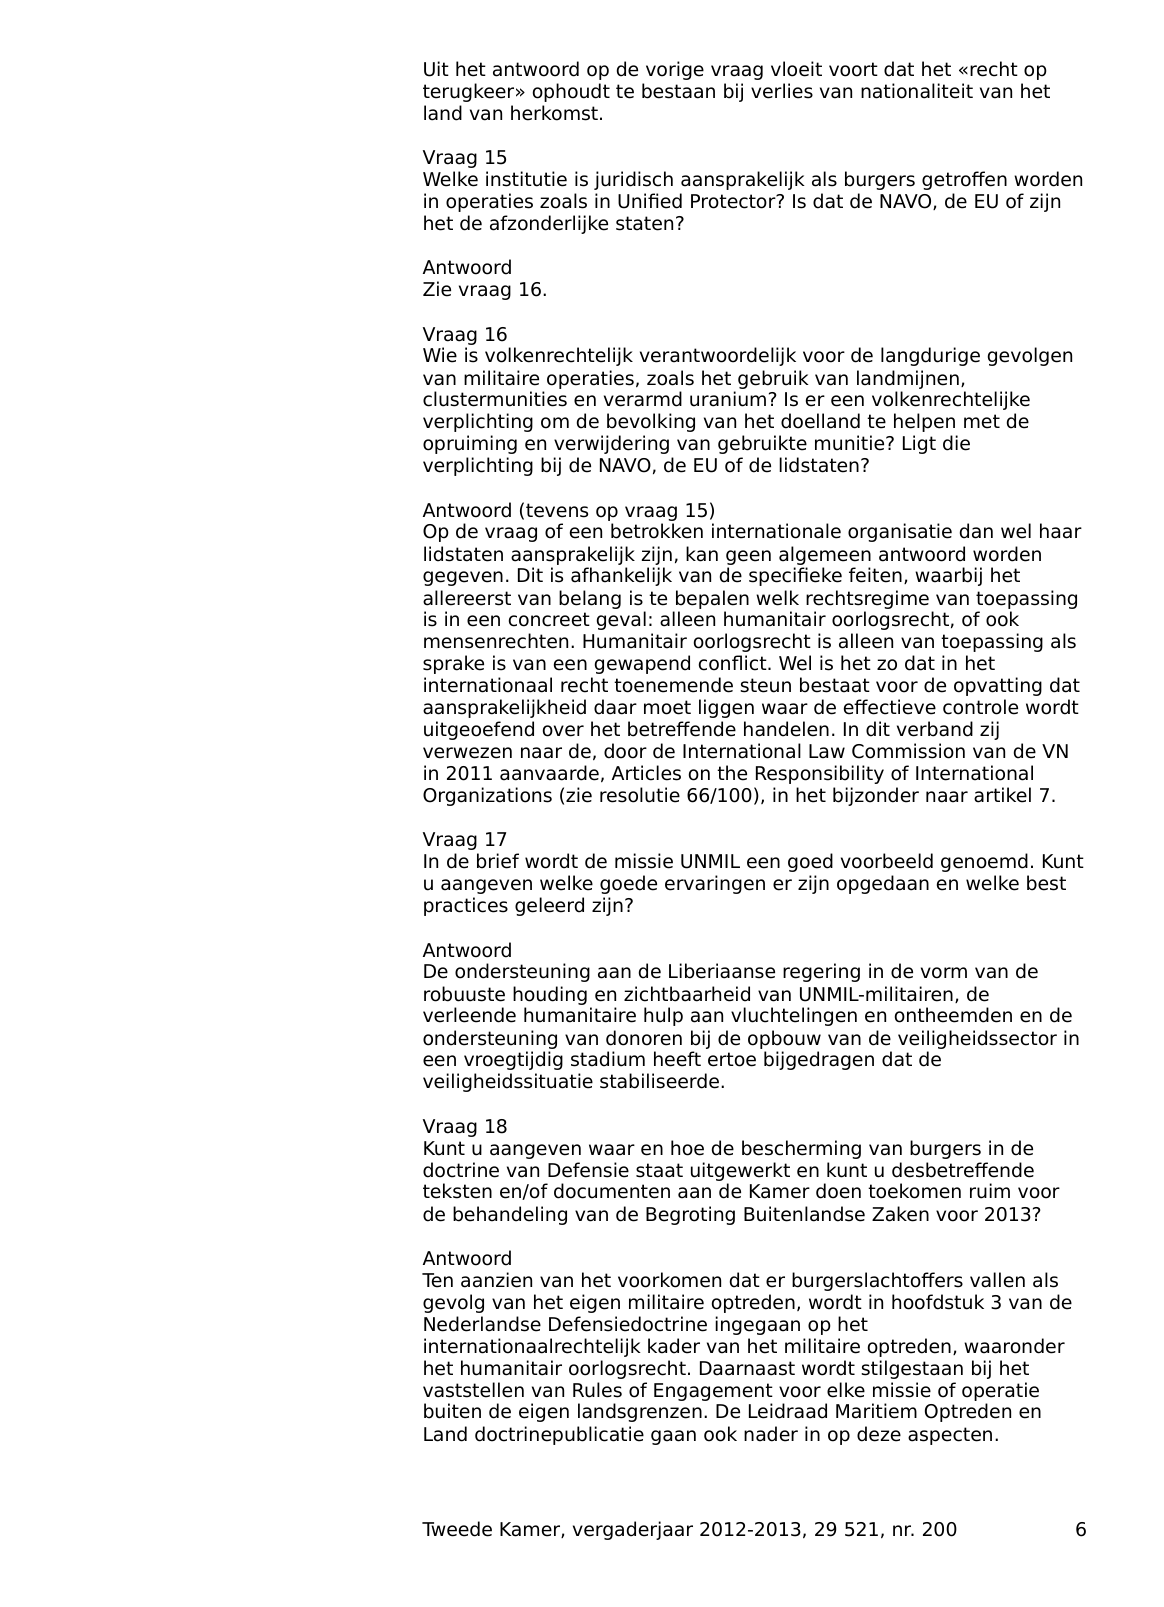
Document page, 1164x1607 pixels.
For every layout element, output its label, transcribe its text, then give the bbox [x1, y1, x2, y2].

text De ondersteuning aan de Liberiaanse regering in de vorm van de robuuste houding en zichtbaarheid van UNMIL-militairen, de verleende humanitaire hulp aan vluchtelingen en ontheemden en de ondersteuning van donoren bij de opbouw van de veiligheidssector in een vroegtijdig stadium heeft ertoe bijgedragen dat de veiligheidssituatie stabiliseerde. [422, 961, 1087, 1093]
text Vraag 15 [422, 147, 1087, 169]
text Kunt u aangeven waar en hoe de bescherming van burgers in de doctrine van Defensie staat uitgewerkt en kunt u desbetreffende teksten en/of documenten aan de Kamer doen toekomen ruim voor de behandeling van de Begroting Buitenlandse Zaken voor 2013? [422, 1137, 1087, 1225]
text Antwoord [422, 939, 1087, 961]
text Wie is volkenrechtelijk verantwoordelijk voor de langdurige gevolgen van militaire operaties, zoals het gebruik van landmijnen, clustermunities en verarmd uranium? Is er een volkenrechtelijke verplichting om de bevolking van het doelland te helpen met de opruiming en verwijdering van gebruikte munitie? Ligt die verplichting bij de NAVO, de EU of de lidstaten? [422, 345, 1087, 477]
text Op de vraag of een betrokken internationale organisatie dan wel haar lidstaten aansprakelijk zijn, kan geen algemeen antwoord worden gegeven. Dit is afhankelijk van de specifieke feiten, waarbij het allereerst van belang is te bepalen welk rechtsregime van toepassing is in een concreet geval: alleen humanitair oorlogsrecht, of ook mensenrechten. Humanitair oorlogsrecht is alleen van toepassing als sprake is van een gewapend conflict. Wel is het zo dat in het internationaal recht toenemende steun bestaat voor de opvatting dat aansprakelijkheid daar moet liggen waar de effectieve controle wordt uitgeoefend over het betreffende handelen. In dit verband zij verwezen naar de, door de International Law Commission van de VN in 2011 aanvaarde, Articles on the Responsibility of International Organizations (zie resolutie 66/100), in het bijzonder naar artikel 7. [422, 521, 1087, 807]
text Welke institutie is juridisch aansprakelijk als burgers getroffen worden in operaties zoals in Unified Protector? Is dat de NAVO, de EU of zijn het de afzonderlijke staten? [422, 169, 1087, 235]
text Vraag 16 [422, 323, 1087, 345]
text Vraag 17 [422, 829, 1087, 851]
text Antwoord [422, 1248, 1087, 1269]
text Vraag 18 [422, 1116, 1087, 1137]
text Zie vraag 16. [422, 279, 1087, 301]
text Uit het antwoord op de vorige vraag vloeit voort dat het «recht op terugkeer» ophoudt te bestaan bij verlies van nationaliteit van het land van herkomst. [422, 59, 1087, 125]
text Antwoord [422, 257, 1087, 279]
text Antwoord (tevens op vraag 15) [422, 499, 1087, 521]
text Ten aanzien van het voorkomen dat er burgerslachtoffers vallen als gevolg van het eigen militaire optreden, wordt in hoofdstuk 3 van de Nederlandse Defensiedoctrine ingegaan op het internationaalrechtelijk kader van het militaire optreden, waaronder het humanitair oorlogsrecht. Daarnaast wordt stilgestaan bij het vaststellen van Rules of Engagement voor elke missie of operatie buiten de eigen landsgrenzen. De Leidraad Maritiem Optreden en Land doctrinepublicatie gaan ook nader in op deze aspecten. [422, 1269, 1087, 1445]
text In de brief wordt de missie UNMIL een goed voorbeeld genoemd. Kunt u aangeven welke goede ervaringen er zijn opgedaan en welke best practices geleerd zijn? [422, 851, 1087, 917]
